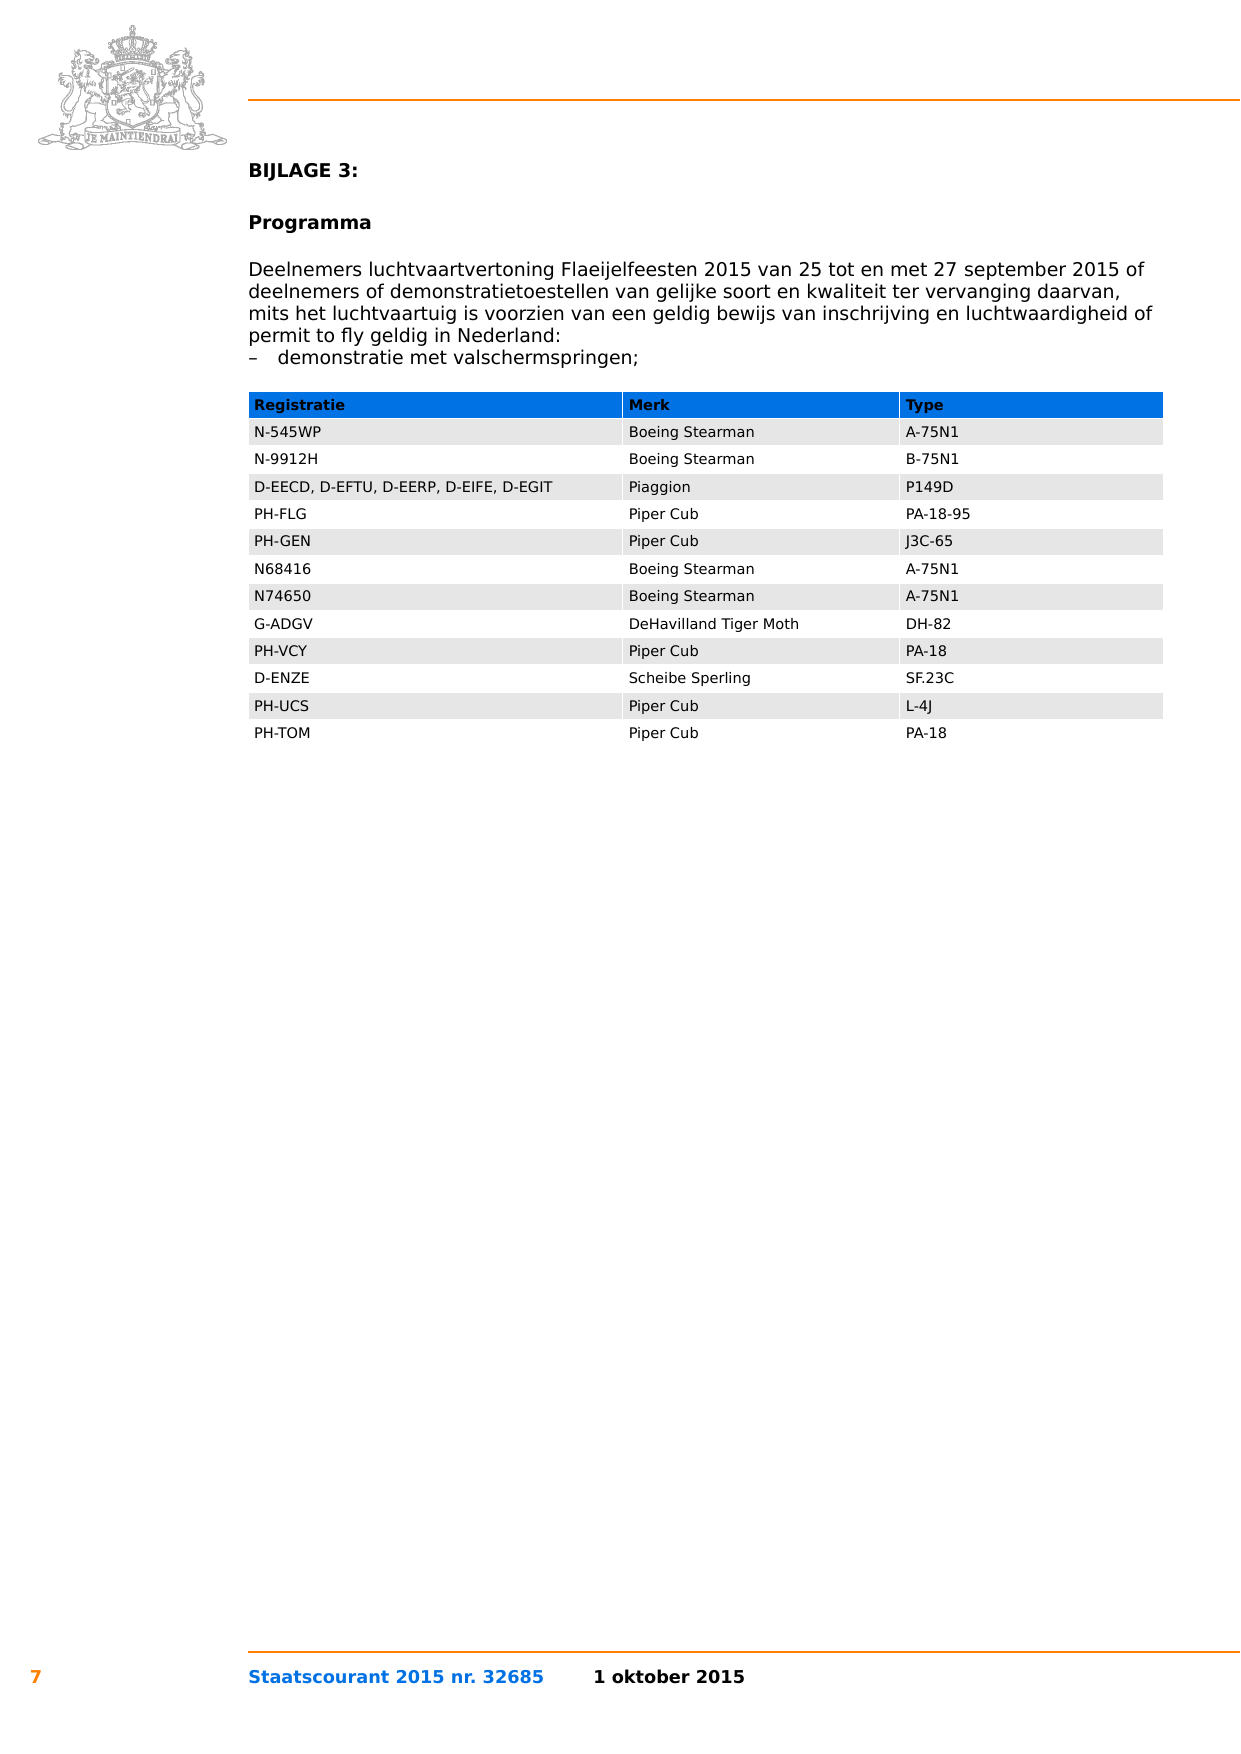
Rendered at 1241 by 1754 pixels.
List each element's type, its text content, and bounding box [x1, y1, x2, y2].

table_cell Piaggion [623, 474, 899, 500]
table_cell A-75N1 [900, 556, 1163, 582]
table_cell Boeing Stearman [623, 419, 899, 445]
table_cell PA-18 [900, 720, 1163, 747]
table_header Merk [623, 392, 899, 418]
table_cell Boeing Stearman [623, 446, 899, 473]
table_cell Piper Cub [623, 529, 899, 555]
table_cell PH-VCY [249, 638, 622, 664]
table_cell PA-18 [900, 638, 1163, 664]
table_cell B-75N1 [900, 446, 1163, 473]
table_cell PH-GEN [249, 529, 622, 555]
table_cell Piper Cub [623, 720, 899, 747]
subtitle Programma [248, 212, 1163, 234]
table_cell N74650 [249, 584, 622, 610]
table_cell Scheibe Sperling [623, 666, 899, 692]
table_cell N-9912H [249, 446, 622, 473]
table_cell A-75N1 [900, 584, 1163, 610]
table_cell N68416 [249, 556, 622, 582]
table_cell PH-TOM [249, 720, 622, 747]
table_cell PH-UCS [249, 693, 622, 719]
table_cell N-545WP [249, 419, 622, 445]
text Deelnemers luchtvaartvertoning Flaeijelfeesten 2015 van 25 tot en met 27 september 2015 of deelnemers of demonstratietoestellen van gelijke soort en kwaliteit ter vervanging daarvan, mits het luchtvaartuig is voorzien van een geldig bewijs van inschrijving en luchtwaardigheid of permit to fly geldig in Nederland: [248, 259, 1163, 347]
table_cell DH-82 [900, 611, 1163, 637]
subtitle BIJLAGE 3: [248, 160, 1163, 182]
table_cell Piper Cub [623, 693, 899, 719]
table_cell L-4J [900, 693, 1163, 719]
table_cell Piper Cub [623, 501, 899, 528]
table_cell PA-18-95 [900, 501, 1163, 528]
table_cell D-ENZE [249, 666, 622, 692]
table_cell Piper Cub [623, 638, 899, 664]
table_cell D-EECD, D-EFTU, D-EERP, D-EIFE, D-EGIT [249, 474, 622, 500]
table_cell J3C-65 [900, 529, 1163, 555]
table_cell Boeing Stearman [623, 584, 899, 610]
table_cell Boeing Stearman [623, 556, 899, 582]
table_header Type [900, 392, 1163, 418]
table_cell SF.23C [900, 666, 1163, 692]
table_cell A-75N1 [900, 419, 1163, 445]
table_cell P149D [900, 474, 1163, 500]
picture [38, 25, 227, 150]
table_header Registratie [249, 392, 622, 418]
table_cell PH-FLG [249, 501, 622, 528]
text – demonstratie met valschermspringen; [248, 347, 1163, 369]
table_cell G-ADGV [249, 611, 622, 637]
table_cell DeHavilland Tiger Moth [623, 611, 899, 637]
